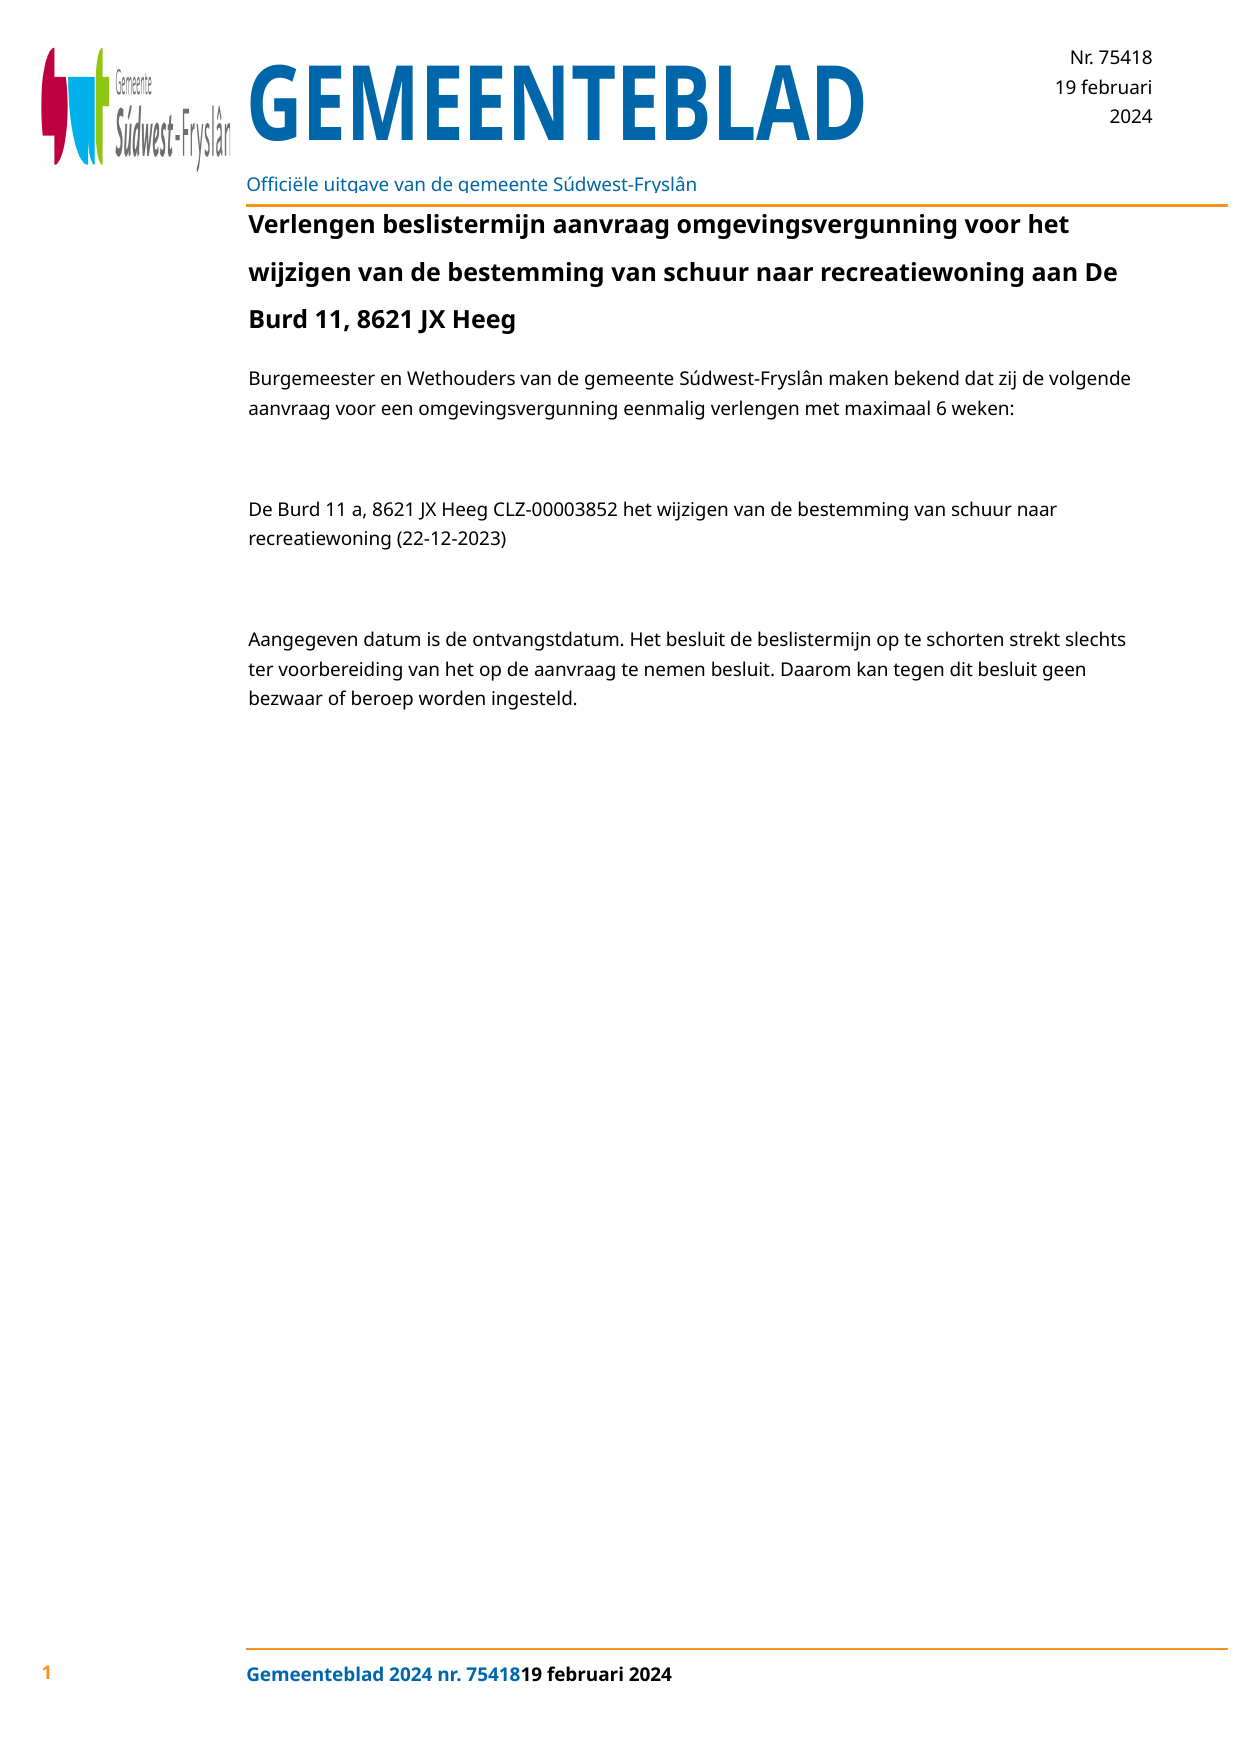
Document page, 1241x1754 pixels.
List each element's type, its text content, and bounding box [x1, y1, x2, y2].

text Aangegeven datum is de ontvangstdatum. Het besluit de beslistermijn op te schorten strekt slechts ter voorbereiding van het op de aanvraag te nemen besluit. Daarom kan tegen dit besluit geen bezwaar of beroep worden ingesteld. [248, 626, 1152, 711]
text De Burd 11 a, 8621 JX Heeg CLZ-00003852 het wijzigen van de bestemming van schuur naar recreatiewoning (22-12-2023) [248, 496, 1152, 551]
text Verlengen beslistermijn aanvraag omgevingsvergunning voor het wijzigen van de bestemming van schuur naar recreatiewoning aan De Burd 11, 8621 JX Heeg [248, 207, 1152, 336]
picture [41, 47, 231, 172]
text Burgemeester en Wethouders van de gemeente Súdwest-Fryslân maken bekend dat zij de volgende aanvraag voor een omgevingsvergunning eenmalig verlengen met maximaal 6 weken: [248, 366, 1152, 421]
